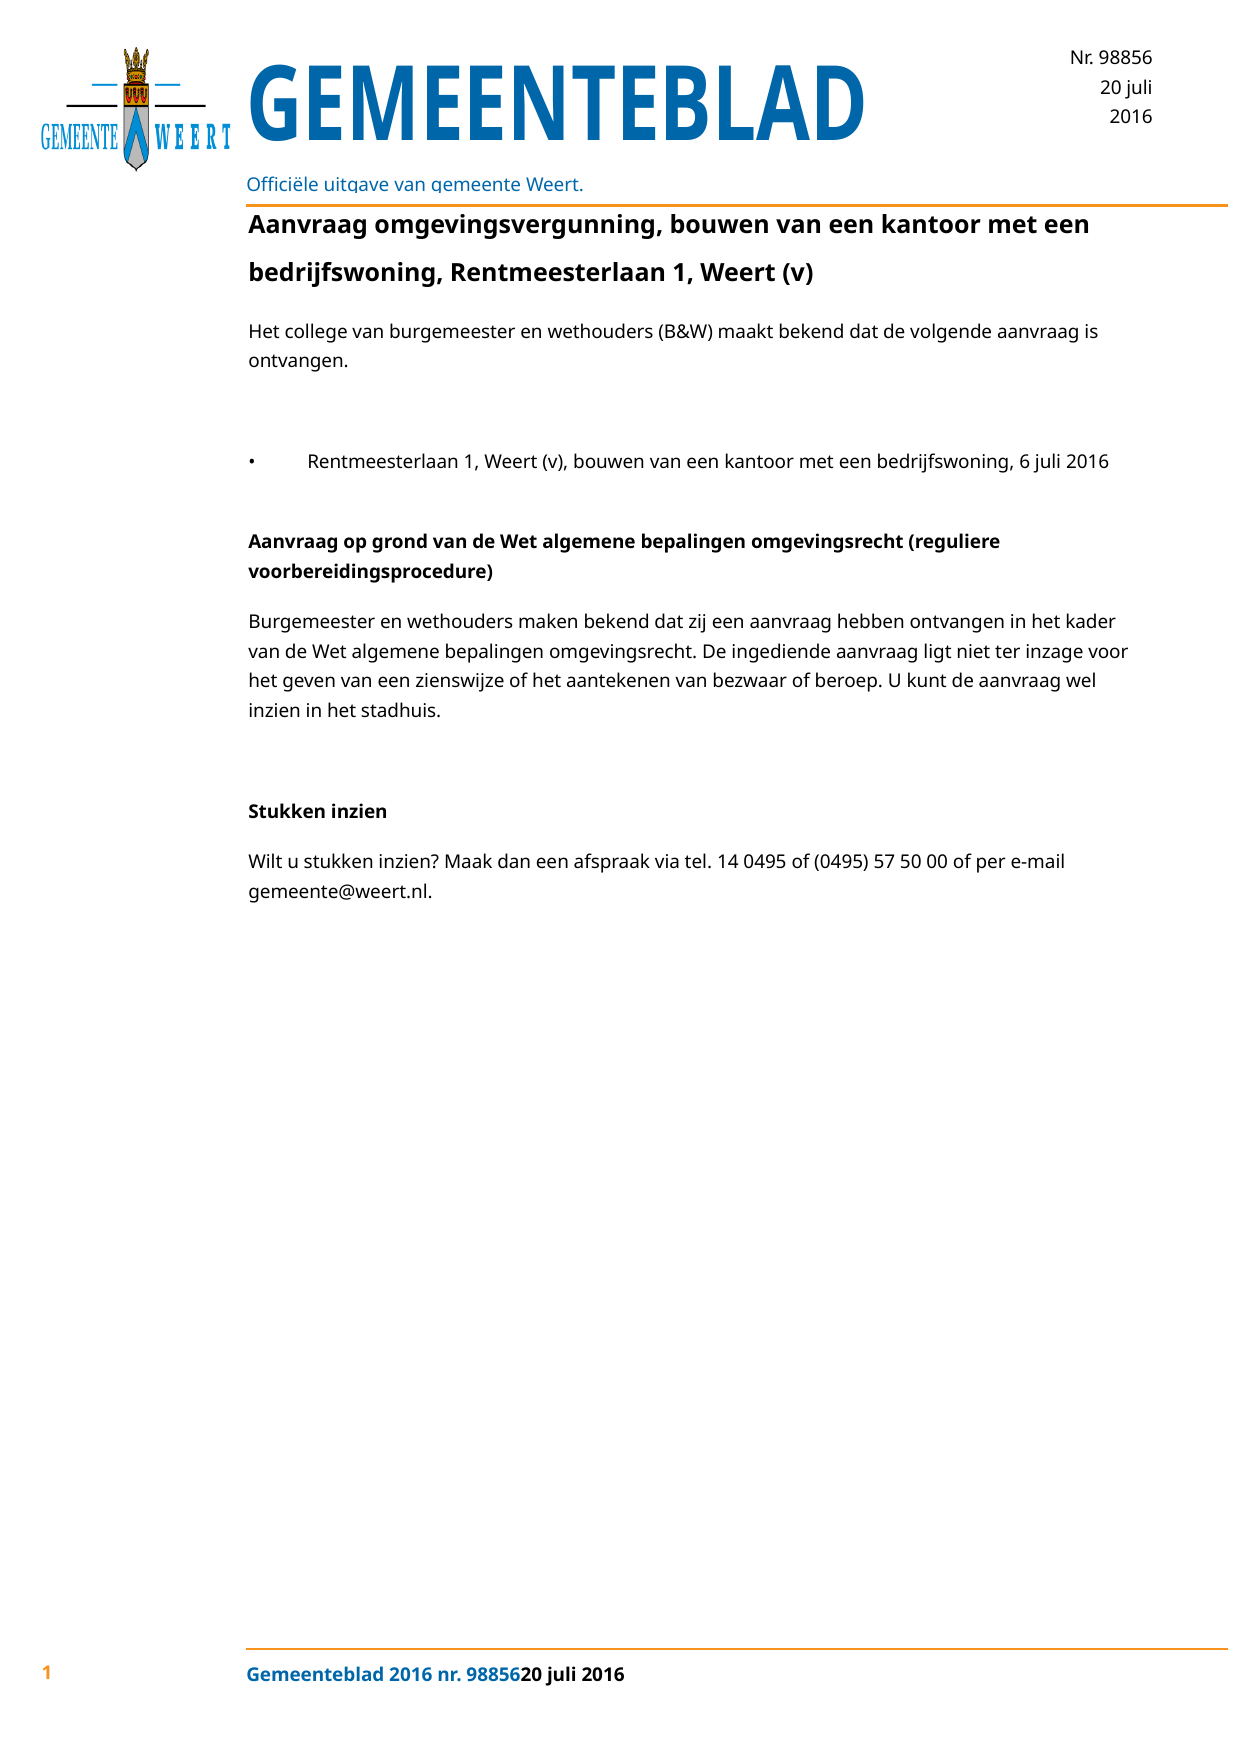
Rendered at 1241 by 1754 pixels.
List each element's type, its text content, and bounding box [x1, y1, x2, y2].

list Rentmeesterlaan 1, Weert (v), bouwen van een kantoor met een bedrijfswoning, 6 juli 2016 [248, 448, 1152, 474]
text Stukken inzien [248, 798, 1152, 824]
picture [41, 47, 231, 172]
text Wilt u stukken inzien? Maak dan een afspraak via tel. 14 0495 of (0495) 57 50 00 of per e-mail gemeente@weert.nl. [248, 848, 1152, 904]
text Aanvraag op grond van de Wet algemene bepalingen omgevingsrecht (reguliere voorbereidingsprocedure) [248, 528, 1152, 584]
text Aanvraag omgevingsvergunning, bouwen van een kantoor met een bedrijfswoning, Rentmeesterlaan 1, Weert (v) [248, 207, 1152, 288]
text Burgemeester en wethouders maken bekend dat zij een aanvraag hebben ontvangen in het kader van de Wet algemene bepalingen omgevingsrecht. De ingediende aanvraag ligt niet ter inzage voor het geven van een zienswijze of het aantekenen van bezwaar of beroep. U kunt de aanvraag wel inzien in het stadhuis. [248, 608, 1152, 723]
text Het college van burgemeester en wethouders (B&W) maakt bekend dat de volgende aanvraag is ontvangen. [248, 318, 1152, 373]
